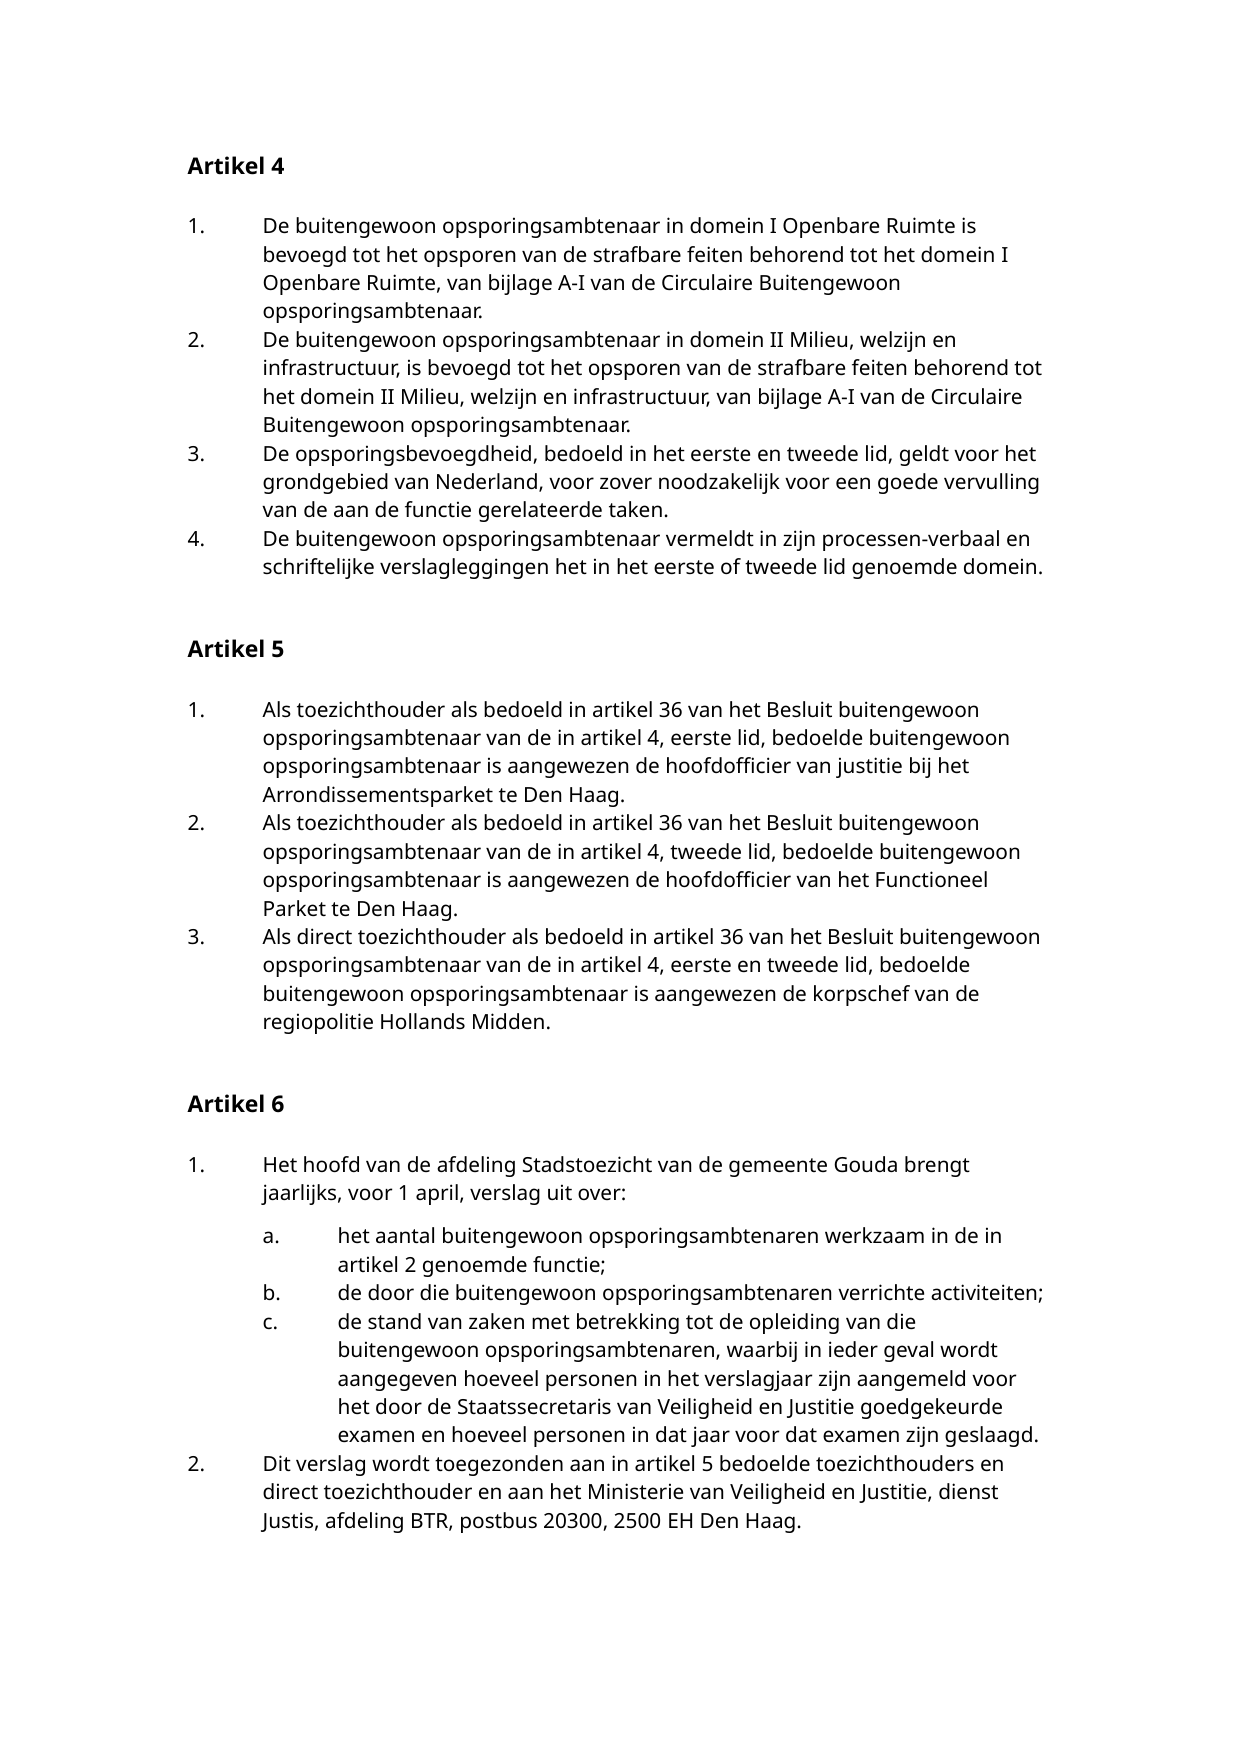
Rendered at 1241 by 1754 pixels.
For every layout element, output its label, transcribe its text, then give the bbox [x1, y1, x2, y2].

list Als toezichthouder als bedoeld in artikel 36 van het Besluit buitengewoon opsporingsambtenaar van de in artikel 4, tweede lid, bedoelde buitengewoon opsporingsambtenaar is aangewezen de hoofdofficier van het Functioneel Parket te Den Haag. [187, 808, 1053, 922]
list de door die buitengewoon opsporingsambtenaren verrichte activiteiten; [262, 1278, 1053, 1307]
subtitle Artikel 5 [187, 633, 1053, 665]
list Als direct toezichthouder als bedoeld in artikel 36 van het Besluit buitengewoon opsporingsambtenaar van de in artikel 4, eerste en tweede lid, bedoelde buitengewoon opsporingsambtenaar is aangewezen de korpschef van de regiopolitie Hollands Midden. [187, 922, 1053, 1036]
subtitle Artikel 4 [187, 150, 1053, 181]
list Dit verslag wordt toegezonden aan in artikel 5 bedoelde toezichthouders en direct toezichthouder en aan het Ministerie van Veiligheid en Justitie, dienst Justis, afdeling BTR, postbus 20300, 2500 EH Den Haag. [187, 1449, 1053, 1534]
list De opsporingsbevoegdheid, bedoeld in het eerste en tweede lid, geldt voor het grondgebied van Nederland, voor zover noodzakelijk voor een goede vervulling van de aan de functie gerelateerde taken. [187, 439, 1053, 524]
list De buitengewoon opsporingsambtenaar in domein I Openbare Ruimte is bevoegd tot het opsporen van de strafbare feiten behorend tot het domein I Openbare Ruimte, van bijlage A-I van de Circulaire Buitengewoon opsporingsambtenaar. [187, 211, 1053, 325]
list Als toezichthouder als bedoeld in artikel 36 van het Besluit buitengewoon opsporingsambtenaar van de in artikel 4, eerste lid, bedoelde buitengewoon opsporingsambtenaar is aangewezen de hoofdofficier van justitie bij het Arrondissementsparket te Den Haag. [187, 695, 1053, 808]
list het aantal buitengewoon opsporingsambtenaren werkzaam in de in artikel 2 genoemde functie; [262, 1222, 1053, 1278]
list de stand van zaken met betrekking tot de opleiding van die buitengewoon opsporingsambtenaren, waarbij in ieder geval wordt aangegeven hoeveel personen in het verslagjaar zijn aangemeld voor het door de Staatssecretaris van Veiligheid en Justitie goedgekeurde examen en hoeveel personen in dat jaar voor dat examen zijn geslaagd. [262, 1307, 1053, 1449]
list De buitengewoon opsporingsambtenaar in domein II Milieu, welzijn en infrastructuur, is bevoegd tot het opsporen van de strafbare feiten behorend tot het domein II Milieu, welzijn en infrastructuur, van bijlage A-I van de Circulaire Buitengewoon opsporingsambtenaar. [187, 325, 1053, 439]
subtitle Artikel 6 [187, 1088, 1053, 1120]
list De buitengewoon opsporingsambtenaar vermeldt in zijn processen-verbaal en schriftelijke verslagleggingen het in het eerste of tweede lid genoemde domein. [187, 524, 1053, 581]
list Het hoofd van de afdeling Stadstoezicht van de gemeente Gouda brengt jaarlijks, voor 1 april, verslag uit over: [187, 1150, 1053, 1207]
